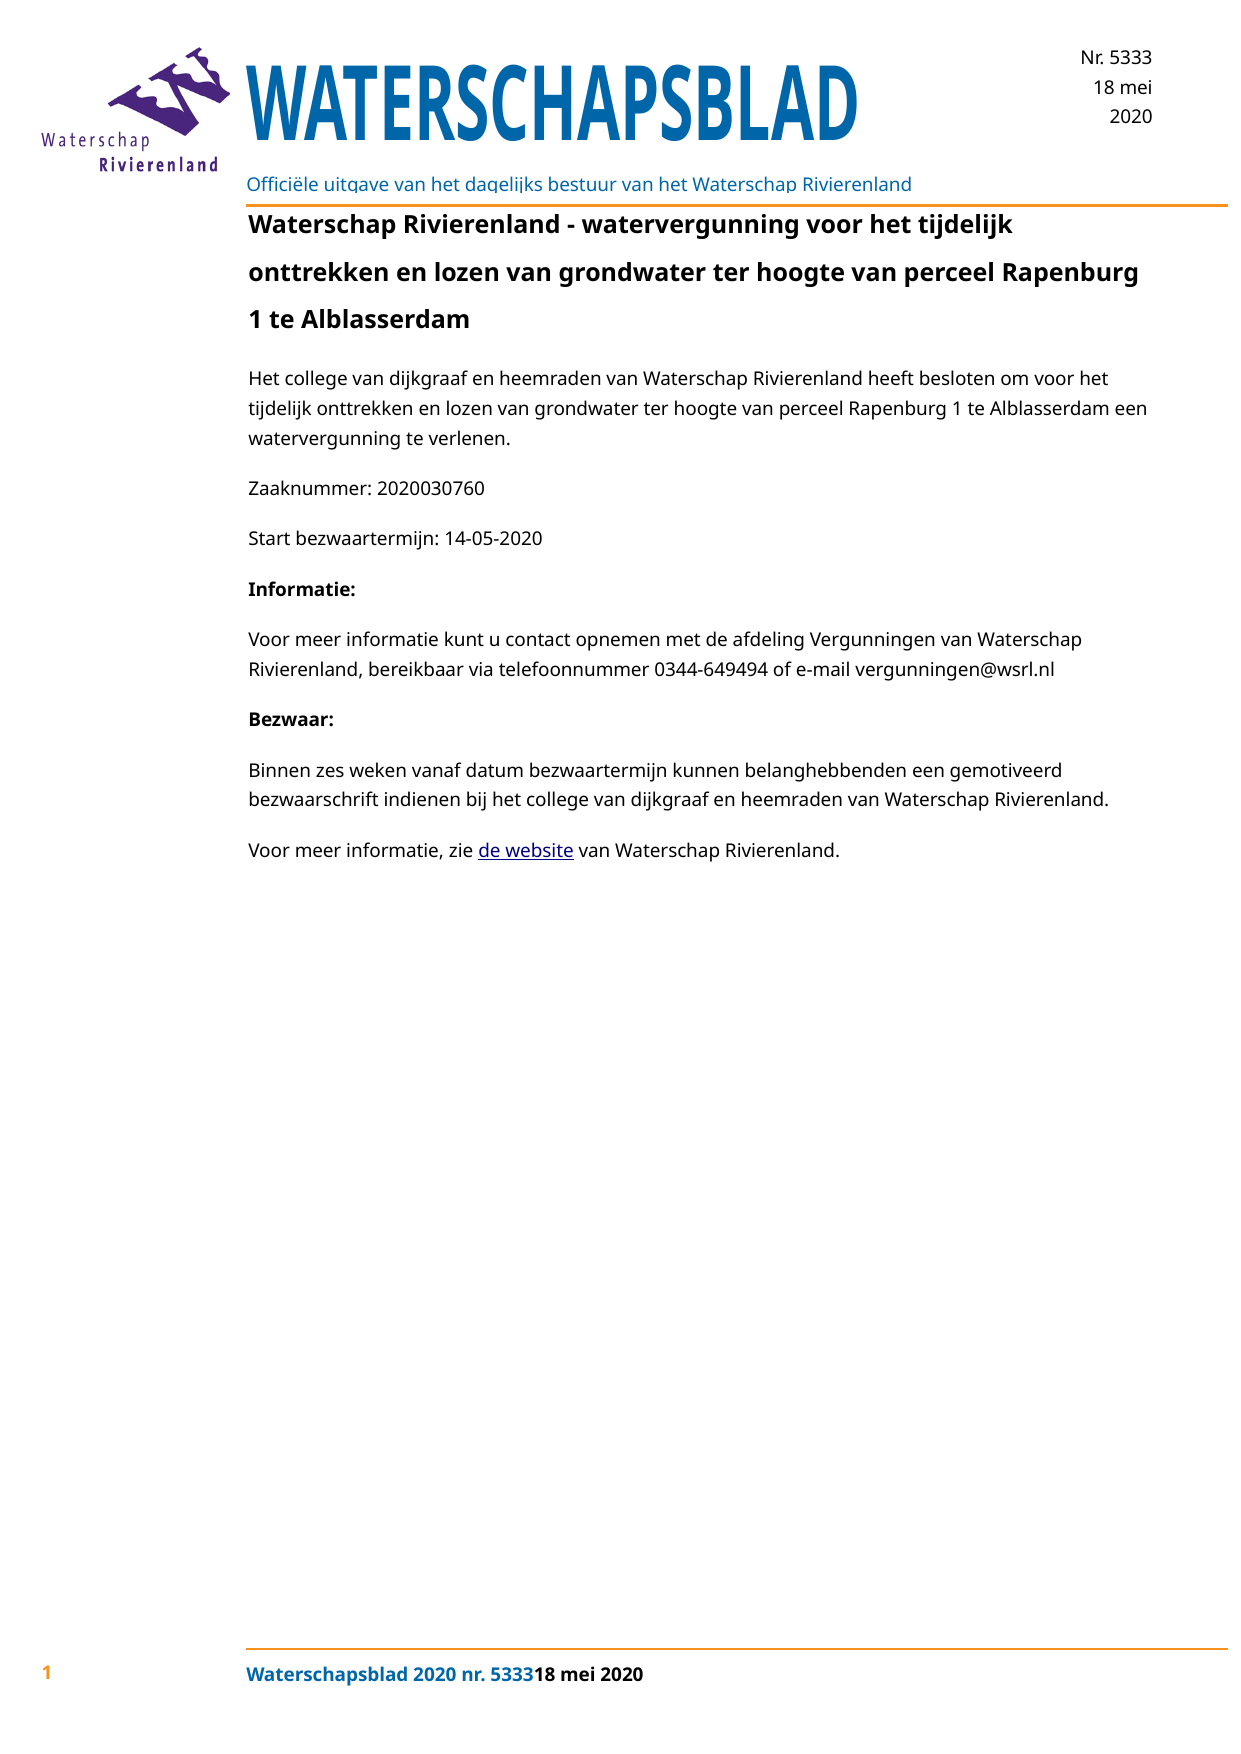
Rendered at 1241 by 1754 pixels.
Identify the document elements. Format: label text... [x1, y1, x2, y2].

text Het college van dijkgraaf en heemraden van Waterschap Rivierenland heeft besloten om voor het tijdelijk onttrekken en lozen van grondwater ter hoogte van perceel Rapenburg 1 te Alblasserdam een watervergunning te verlenen. [248, 366, 1152, 450]
text Waterschap Rivierenland - watervergunning voor het tijdelijk onttrekken en lozen van grondwater ter hoogte van perceel Rapenburg 1 te Alblasserdam [248, 207, 1152, 336]
text Binnen zes weken vanaf datum bezwaartermijn kunnen belanghebbenden een gemotiveerd bezwaarschrift indienen bij het college van dijkgraaf en heemraden van Waterschap Rivierenland. [248, 757, 1152, 812]
text Voor meer informatie kunt u contact opnemen met de afdeling Vergunningen van Waterschap Rivierenland, bereikbaar via telefoonnummer 0344-649494 of e-mail vergunningen@wsrl.nl [248, 626, 1152, 682]
text Start bezwaartermijn: 14-05-2020 [248, 526, 1152, 551]
text Zaaknummer: 2020030760 [248, 475, 1152, 501]
text Informatie: [248, 576, 1152, 602]
text Bezwaar: [248, 706, 1152, 732]
text Voor meer informatie, zie de website van Waterschap Rivierenland. [248, 837, 1152, 862]
picture [41, 47, 231, 172]
